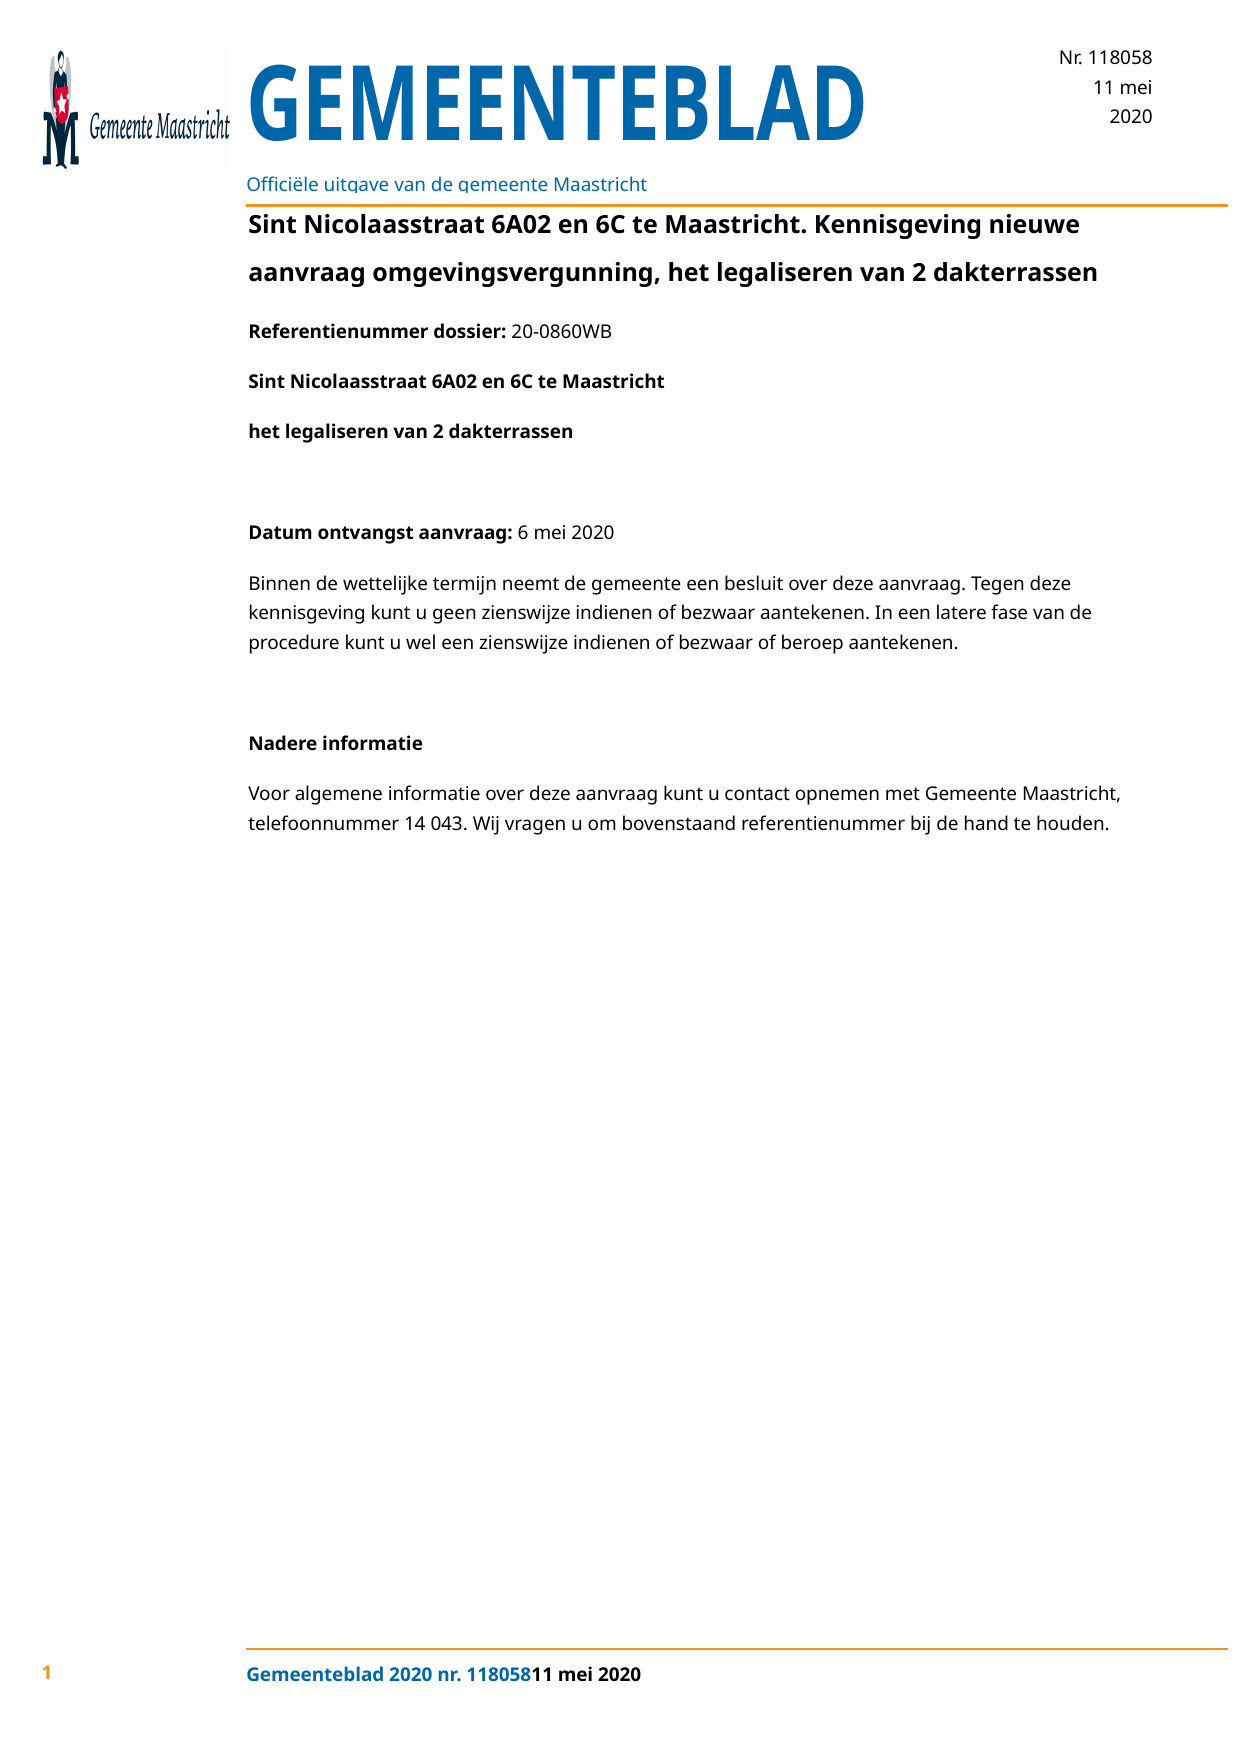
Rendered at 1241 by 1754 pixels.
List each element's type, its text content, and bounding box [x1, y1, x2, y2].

text Sint Nicolaasstraat 6A02 en 6C te Maastricht. Kennisgeving nieuwe aanvraag omgevingsvergunning, het legaliseren van 2 dakterrassen [248, 207, 1152, 288]
text Binnen de wettelijke termijn neemt de gemeente een besluit over deze aanvraag. Tegen deze kennisgeving kunt u geen zienswijze indienen of bezwaar aantekenen. In een latere fase van de procedure kunt u wel een zienswijze indienen of bezwaar of beroep aantekenen. [248, 570, 1152, 655]
text Datum ontvangst aanvraag: 6 mei 2020 [248, 519, 1152, 545]
text het legaliseren van 2 dakterrassen [248, 419, 1152, 444]
text Sint Nicolaasstraat 6A02 en 6C te Maastricht [248, 368, 1152, 394]
text Referentienummer dossier: 20-0860WB [248, 318, 1152, 344]
picture [41, 47, 231, 172]
text Nadere informatie [248, 730, 1152, 756]
text Voor algemene informatie over deze aanvraag kunt u contact opnemen met Gemeente Maastricht, telefoonnummer 14 043. Wij vragen u om bovenstaand referentienummer bij de hand te houden. [248, 780, 1152, 836]
